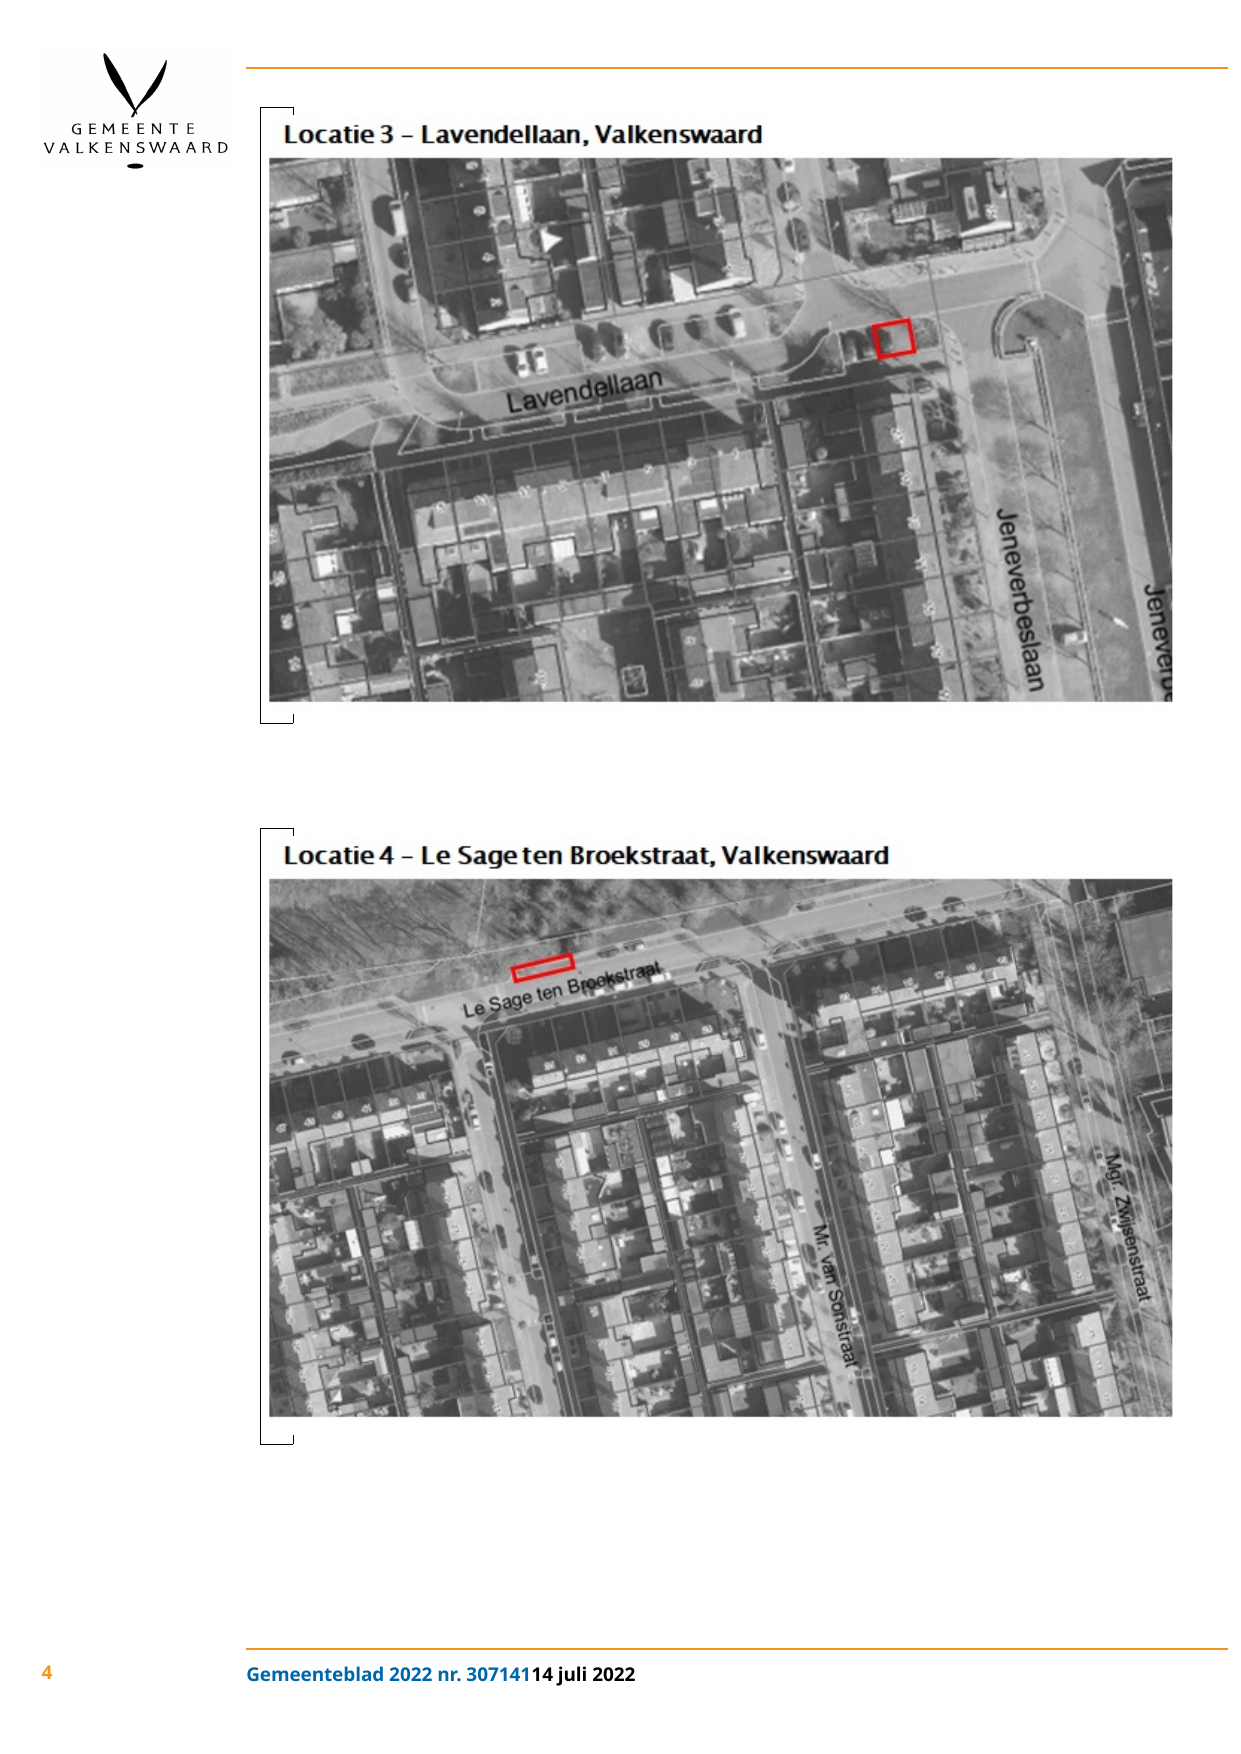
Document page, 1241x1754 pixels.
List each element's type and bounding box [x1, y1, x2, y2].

picture [268, 115, 1173, 714]
picture [41, 47, 231, 172]
picture [268, 836, 1173, 1435]
